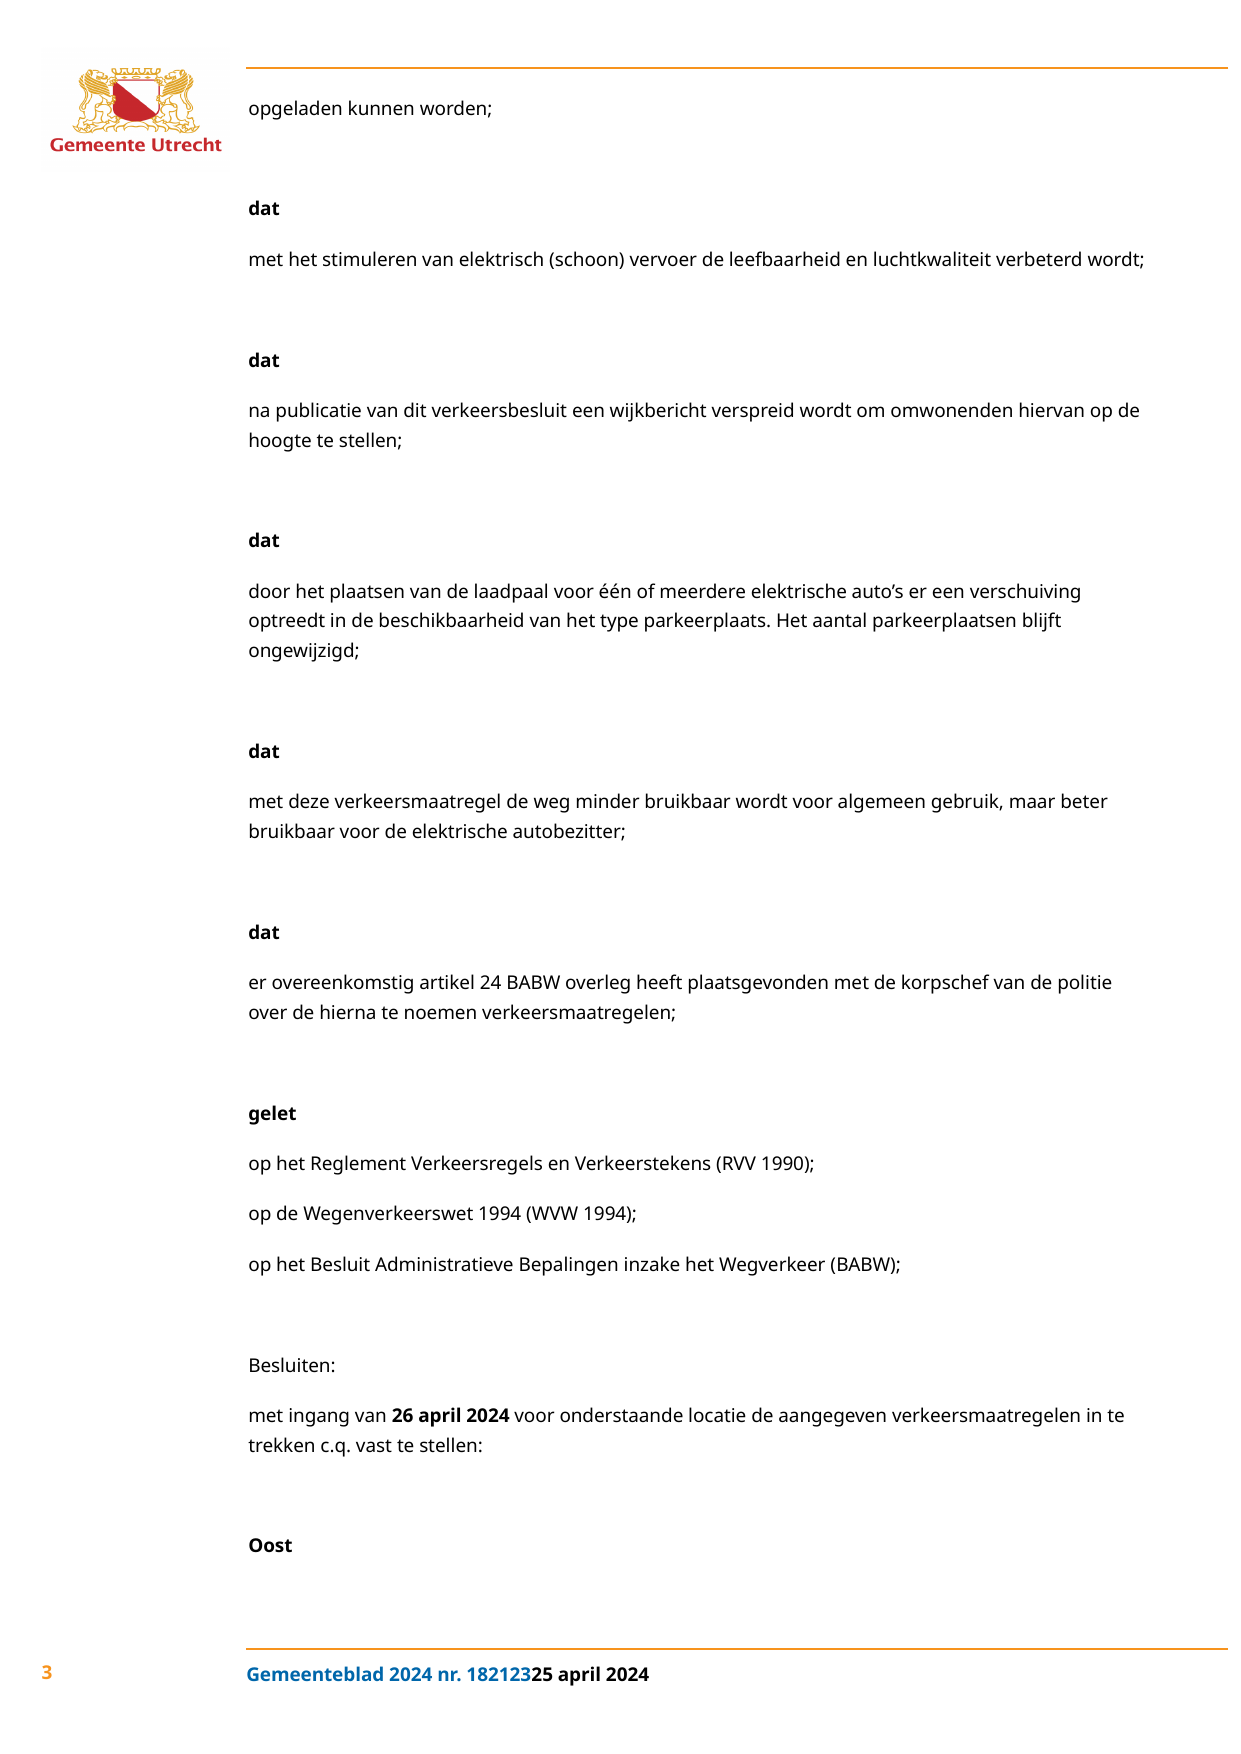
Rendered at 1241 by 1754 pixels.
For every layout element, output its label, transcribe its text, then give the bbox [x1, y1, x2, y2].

text dat [248, 347, 1152, 373]
text door het plaatsen van de laadpaal voor één of meerdere elektrische auto’s er een verschuiving optreedt in de beschikbaarheid van het type parkeerplaats. Het aantal parkeerplaatsen blijft ongewijzigd; [248, 578, 1152, 663]
text dat [248, 738, 1152, 764]
text dat [248, 528, 1152, 553]
text op het Reglement Verkeersregels en Verkeerstekens (RVV 1990); [248, 1150, 1152, 1176]
text na publicatie van dit verkeersbesluit een wijkbericht verspreid wordt om omwonenden hiervan op de hoogte te stellen; [248, 397, 1152, 453]
text op het Besluit Administratieve Bepalingen inzake het Wegverkeer (BABW); [248, 1251, 1152, 1277]
text met deze verkeersmaatregel de weg minder bruikbaar wordt voor algemeen gebruik, maar beter bruikbaar voor de elektrische autobezitter; [248, 788, 1152, 844]
text er overeenkomstig artikel 24 BABW overleg heeft plaatsgevonden met de korpschef van de politie over de hierna te noemen verkeersmaatregelen; [248, 969, 1152, 1025]
text op de Wegenverkeerswet 1994 (WVW 1994); [248, 1201, 1152, 1226]
text dat [248, 919, 1152, 945]
text gelet [248, 1100, 1152, 1126]
text opgeladen kunnen worden; [248, 95, 1152, 121]
text met ingang van 26 april 2024 voor onderstaande locatie de aangegeven verkeersmaatregelen in te trekken c.q. vast te stellen: [248, 1402, 1152, 1458]
text Besluiten: [248, 1352, 1152, 1378]
picture [41, 47, 231, 172]
text met het stimuleren van elektrisch (schoon) vervoer de leefbaarheid en luchtkwaliteit verbeterd wordt; [248, 246, 1152, 272]
text Oost [248, 1533, 1152, 1558]
text dat [248, 196, 1152, 221]
